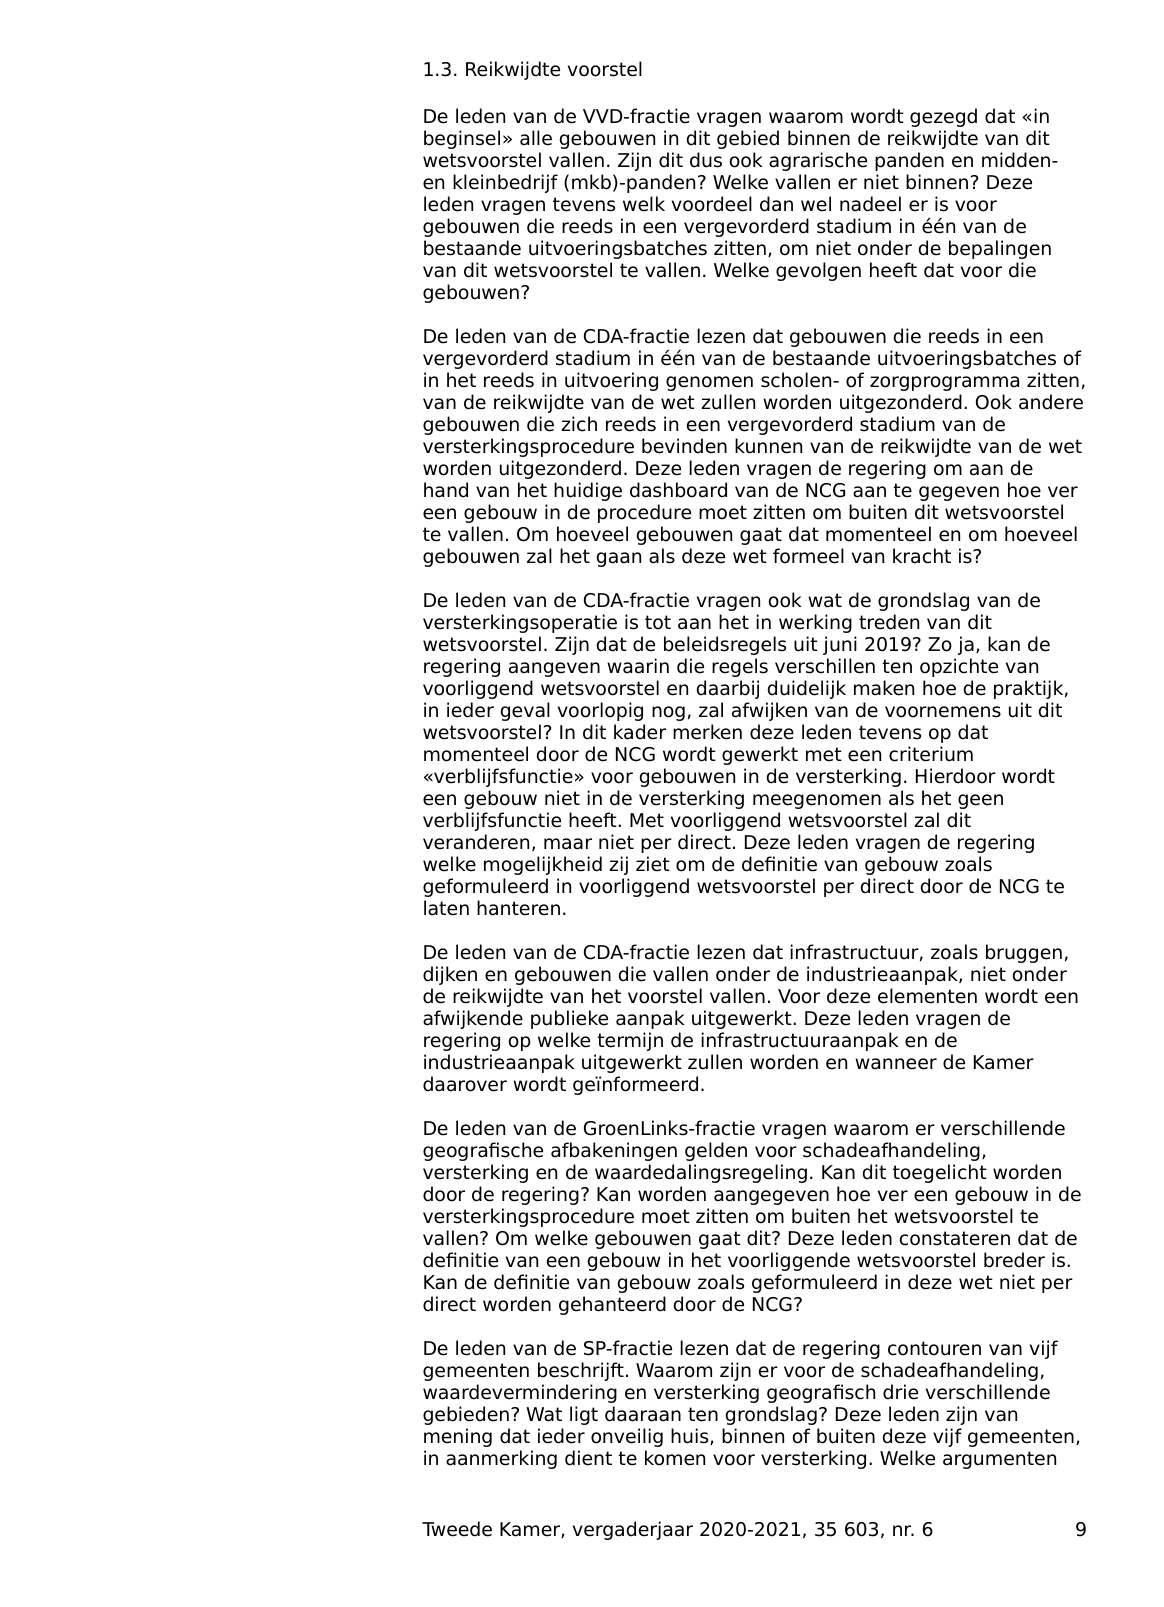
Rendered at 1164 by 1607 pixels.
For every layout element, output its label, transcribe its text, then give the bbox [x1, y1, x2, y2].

text De leden van de CDA-fractie lezen dat infrastructuur, zoals bruggen, dijken en gebouwen die vallen onder de industrieaanpak, niet onder de reikwijdte van het voorstel vallen. Voor deze elementen wordt een afwijkende publieke aanpak uitgewerkt. Deze leden vragen de regering op welke termijn de infrastructuuraanpak en de industrieaanpak uitgewerkt zullen worden en wanneer de Kamer daarover wordt geïnformeerd. [422, 942, 1087, 1096]
text De leden van de GroenLinks-fractie vragen waarom er verschillende geografische afbakeningen gelden voor schadeafhandeling, versterking en de waardedalingsregeling. Kan dit toegelicht worden door de regering? Kan worden aangegeven hoe ver een gebouw in de versterkingsprocedure moet zitten om buiten het wetsvoorstel te vallen? Om welke gebouwen gaat dit? Deze leden constateren dat de definitie van een gebouw in het voorliggende wetsvoorstel breder is. Kan de definitie van gebouw zoals geformuleerd in deze wet niet per direct worden gehanteerd door de NCG? [422, 1118, 1087, 1316]
text De leden van de CDA-fractie lezen dat gebouwen die reeds in een vergevorderd stadium in één van de bestaande uitvoeringsbatches of in het reeds in uitvoering genomen scholen- of zorgprogramma zitten, van de reikwijdte van de wet zullen worden uitgezonderd. Ook andere gebouwen die zich reeds in een vergevorderd stadium van de versterkingsprocedure bevinden kunnen van de reikwijdte van de wet worden uitgezonderd. Deze leden vragen de regering om aan de hand van het huidige dashboard van de NCG aan te gegeven hoe ver een gebouw in de procedure moet zitten om buiten dit wetsvoorstel te vallen. Om hoeveel gebouwen gaat dat momenteel en om hoeveel gebouwen zal het gaan als deze wet formeel van kracht is? [422, 326, 1087, 568]
text De leden van de CDA-fractie vragen ook wat de grondslag van de versterkingsoperatie is tot aan het in werking treden van dit wetsvoorstel. Zijn dat de beleidsregels uit juni 2019? Zo ja, kan de regering aangeven waarin die regels verschillen ten opzichte van voorliggend wetsvoorstel en daarbij duidelijk maken hoe de praktijk, in ieder geval voorlopig nog, zal afwijken van de voornemens uit dit wetsvoorstel? In dit kader merken deze leden tevens op dat momenteel door de NCG wordt gewerkt met een criterium «verblijfsfunctie» voor gebouwen in de versterking. Hierdoor wordt een gebouw niet in de versterking meegenomen als het geen verblijfsfunctie heeft. Met voorliggend wetsvoorstel zal dit veranderen, maar niet per direct. Deze leden vragen de regering welke mogelijkheid zij ziet om de definitie van gebouw zoals geformuleerd in voorliggend wetsvoorstel per direct door de NCG te laten hanteren. [422, 590, 1087, 920]
text De leden van de SP-fractie lezen dat de regering contouren van vijf gemeenten beschrijft. Waarom zijn er voor de schadeafhandeling, waardevermindering en versterking geografisch drie verschillende gebieden? Wat ligt daaraan ten grondslag? Deze leden zijn van mening dat ieder onveilig huis, binnen of buiten deze vijf gemeenten, in aanmerking dient te komen voor versterking. Welke argumenten [422, 1338, 1087, 1470]
subtitle 1.3. Reikwijdte voorstel [422, 59, 1087, 81]
text De leden van de VVD-fractie vragen waarom wordt gezegd dat «in beginsel» alle gebouwen in dit gebied binnen de reikwijdte van dit wetsvoorstel vallen. Zijn dit dus ook agrarische panden en midden- en kleinbedrijf (mkb)-panden? Welke vallen er niet binnen? Deze leden vragen tevens welk voordeel dan wel nadeel er is voor gebouwen die reeds in een vergevorderd stadium in één van de bestaande uitvoeringsbatches zitten, om niet onder de bepalingen van dit wetsvoorstel te vallen. Welke gevolgen heeft dat voor die gebouwen? [422, 106, 1087, 304]
